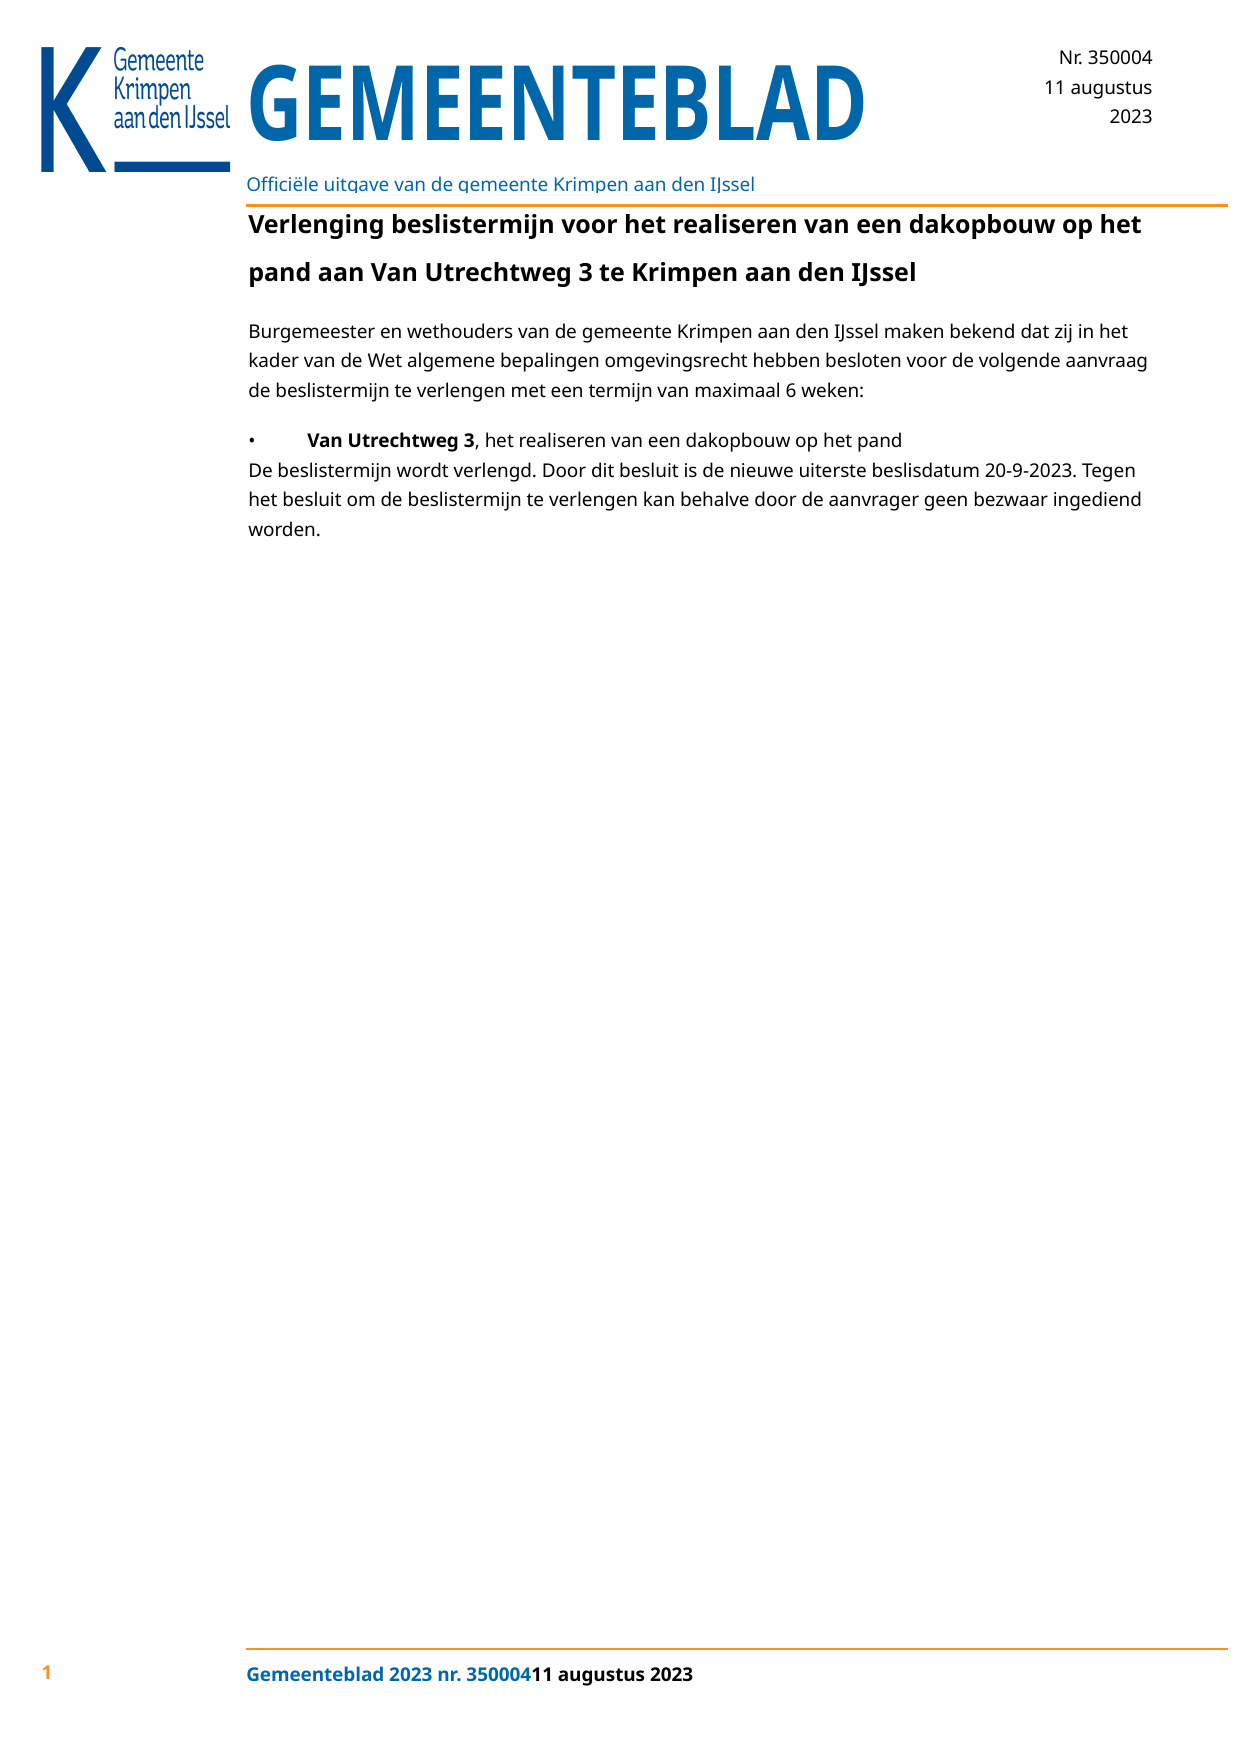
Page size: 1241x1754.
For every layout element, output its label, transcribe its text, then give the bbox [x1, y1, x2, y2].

text Burgemeester en wethouders van de gemeente Krimpen aan den IJssel maken bekend dat zij in het kader van de Wet algemene bepalingen omgevingsrecht hebben besloten voor de volgende aanvraag de beslistermijn te verlengen met een termijn van maximaal 6 weken: [248, 318, 1152, 403]
picture [41, 47, 231, 172]
list Van Utrechtweg 3, het realiseren van een dakopbouw op het pand [248, 427, 1152, 453]
text Verlenging beslistermijn voor het realiseren van een dakopbouw op het pand aan Van Utrechtweg 3 te Krimpen aan den IJssel [248, 207, 1152, 288]
text De beslistermijn wordt verlengd. Door dit besluit is de nieuwe uiterste beslisdatum 20-9-2023. Tegen het besluit om de beslistermijn te verlengen kan behalve door de aanvrager geen bezwaar ingediend worden. [248, 457, 1152, 542]
